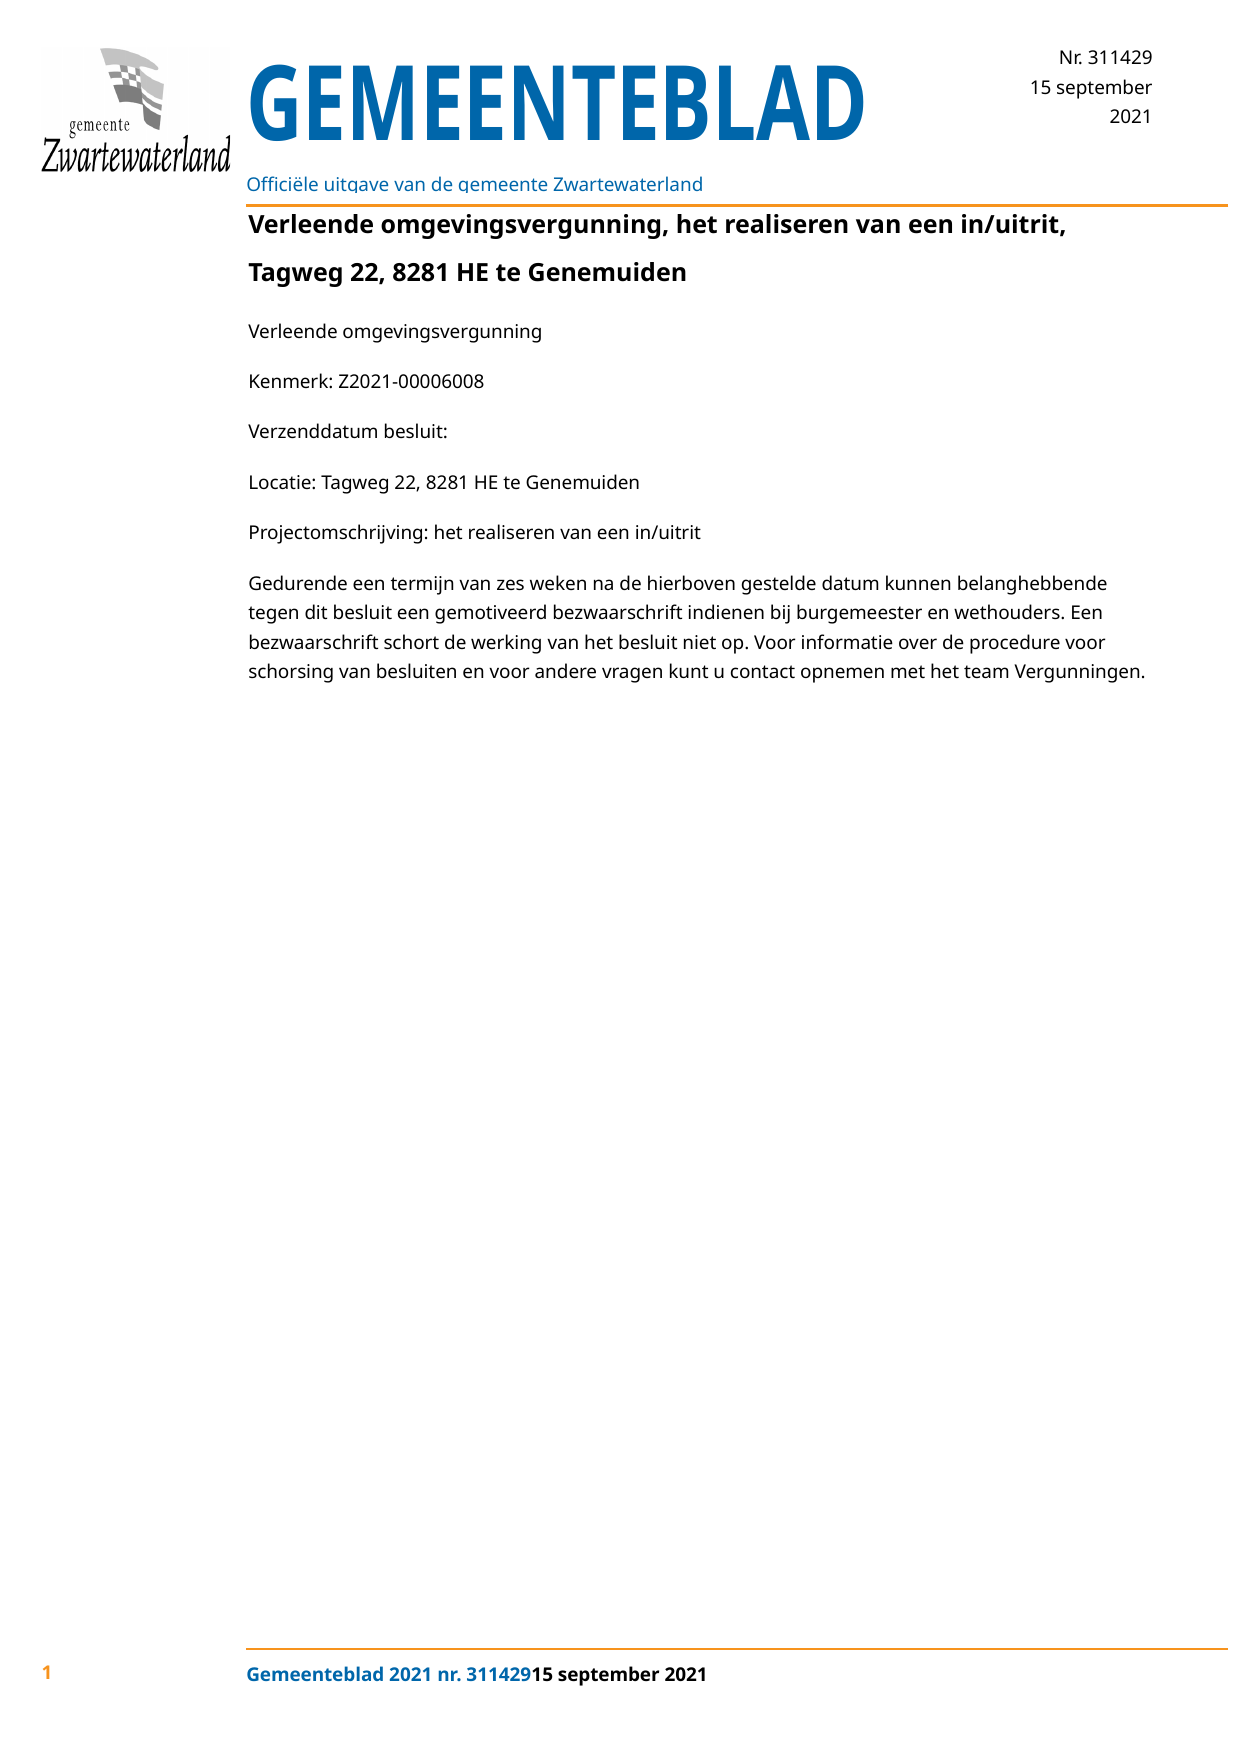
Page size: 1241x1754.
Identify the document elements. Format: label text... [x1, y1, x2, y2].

text Projectomschrijving: het realiseren van een in/uitrit [248, 519, 1152, 545]
text Kenmerk: Z2021-00006008 [248, 368, 1152, 394]
text Gedurende een termijn van zes weken na de hierboven gestelde datum kunnen belanghebbende tegen dit besluit een gemotiveerd bezwaarschrift indienen bij burgemeester en wethouders. Een bezwaarschrift schort de werking van het besluit niet op. Voor informatie over de procedure voor schorsing van besluiten en voor andere vragen kunt u contact opnemen met het team Vergunningen. [248, 570, 1152, 684]
picture [41, 47, 231, 172]
text Verleende omgevingsvergunning [248, 318, 1152, 344]
text Verzenddatum besluit: [248, 419, 1152, 444]
text Verleende omgevingsvergunning, het realiseren van een in/uitrit, Tagweg 22, 8281 HE te Genemuiden [248, 207, 1152, 288]
text Locatie: Tagweg 22, 8281 HE te Genemuiden [248, 469, 1152, 495]
